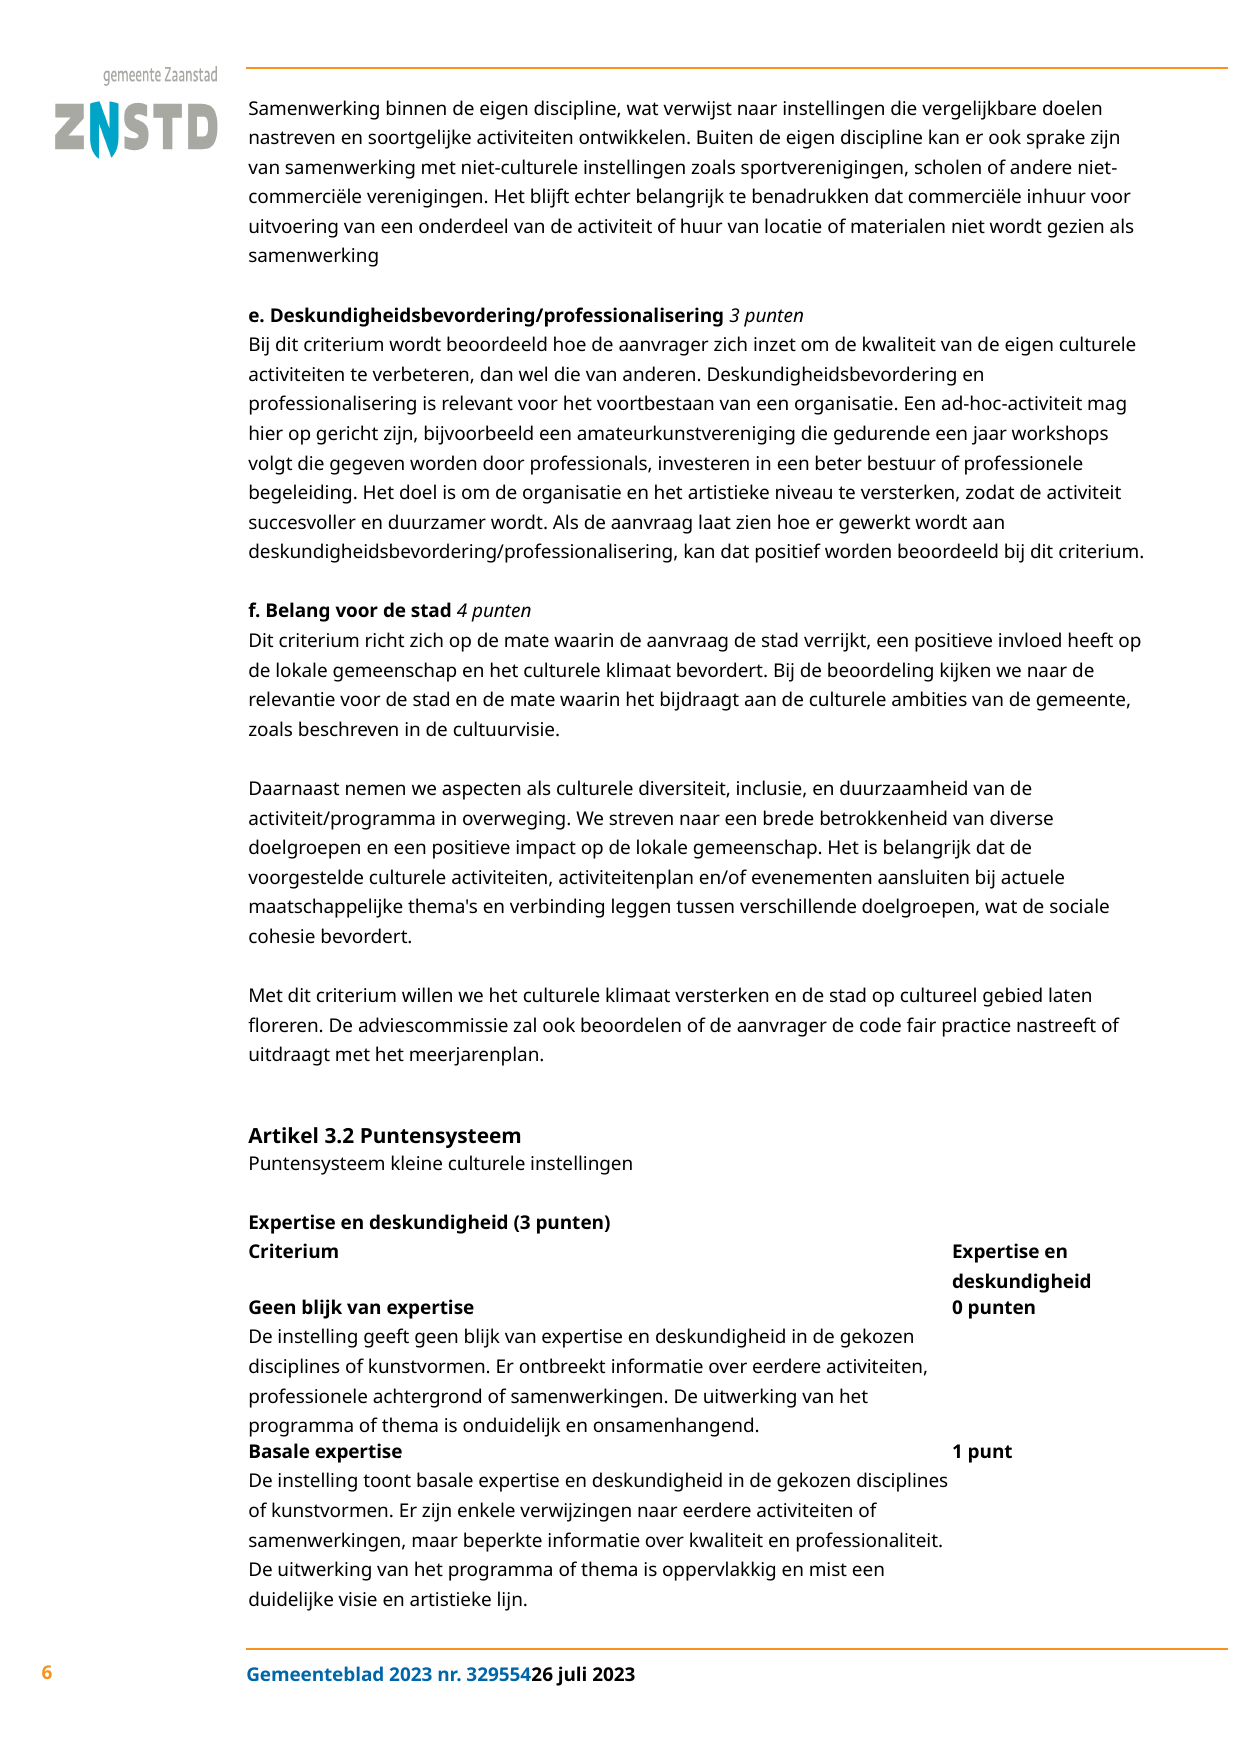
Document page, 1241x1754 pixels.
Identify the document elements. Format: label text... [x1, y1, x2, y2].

table_header Criterium [248, 1239, 952, 1294]
text Met dit criterium willen we het culturele klimaat versterken en de stad op cultureel gebied laten floreren. De adviescommissie zal ook beoordelen of de aanvrager de code fair practice nastreeft of uitdraagt met het meerjarenplan. [248, 982, 1152, 1067]
text Expertise en deskundigheid (3 punten) [248, 1209, 1152, 1235]
text f. Belang voor de stad 4 punten [248, 598, 1152, 623]
table_cell Geen blijk van expertise De instelling geeft geen blijk van expertise en deskundigheid in de gekozen disciplines of kunstvormen. Er ontbreekt informatie over eerdere activiteiten, professionele achtergrond of samenwerkingen. De uitwerking van het programma of thema is onduidelijk en onsamenhangend. [248, 1294, 952, 1438]
text Puntensysteem kleine culturele instellingen [248, 1150, 1152, 1176]
table_cell 1 punt [952, 1438, 1152, 1612]
text Bij dit criterium wordt beoordeeld hoe de aanvrager zich inzet om de kwaliteit van de eigen culturele activiteiten te verbeteren, dan wel die van anderen. Deskundigheidsbevordering en professionalisering is relevant voor het voortbestaan van een organisatie. Een ad-hoc-activiteit mag hier op gericht zijn, bijvoorbeeld een amateurkunstvereniging die gedurende een jaar workshops volgt die gegeven worden door professionals, investeren in een beter bestuur of professionele begeleiding. Het doel is om de organisatie en het artistieke niveau te versterken, zodat de activiteit succesvoller en duurzamer wordt. Als de aanvraag laat zien hoe er gewerkt wordt aan deskundigheidsbevordering/professionalisering, kan dat positief worden beoordeeld bij dit criterium. [248, 331, 1152, 564]
text Samenwerking binnen de eigen discipline, wat verwijst naar instellingen die vergelijkbare doelen nastreven en soortgelijke activiteiten ontwikkelen. Buiten de eigen discipline kan er ook sprake zijn van samenwerking met niet-culturele instellingen zoals sportverenigingen, scholen of andere niet-commerciële verenigingen. Het blijft echter belangrijk te benadrukken dat commerciële inhuur voor uitvoering van een onderdeel van de activiteit of huur van locatie of materialen niet wordt gezien als samenwerking [248, 95, 1152, 268]
text Dit criterium richt zich op de mate waarin de aanvraag de stad verrijkt, een positieve invloed heeft op de lokale gemeenschap en het culturele klimaat bevordert. Bij de beoordeling kijken we naar de relevantie voor de stad en de mate waarin het bijdraagt aan de culturele ambities van de gemeente, zoals beschreven in de cultuurvisie. [248, 627, 1152, 742]
table_cell Basale expertise De instelling toont basale expertise en deskundigheid in de gekozen disciplines of kunstvormen. Er zijn enkele verwijzingen naar eerdere activiteiten of samenwerkingen, maar beperkte informatie over kwaliteit en professionaliteit. De uitwerking van het programma of thema is oppervlakkig en mist een duidelijke visie en artistieke lijn. [248, 1438, 952, 1612]
picture [41, 47, 231, 172]
table_cell 0 punten [952, 1294, 1152, 1438]
text e. Deskundigheidsbevordering/professionalisering 3 punten [248, 302, 1152, 328]
table_header Expertise en deskundigheid [952, 1239, 1152, 1294]
text Artikel 3.2 Puntensysteem [248, 1121, 1152, 1150]
text Daarnaast nemen we aspecten als culturele diversiteit, inclusie, en duurzaamheid van de activiteit/programma in overweging. We streven naar een brede betrokkenheid van diverse doelgroepen en een positieve impact op de lokale gemeenschap. Het is belangrijk dat de voorgestelde culturele activiteiten, activiteitenplan en/of evenementen aansluiten bij actuele maatschappelijke thema's en verbinding leggen tussen verschillende doelgroepen, wat de sociale cohesie bevordert. [248, 775, 1152, 949]
